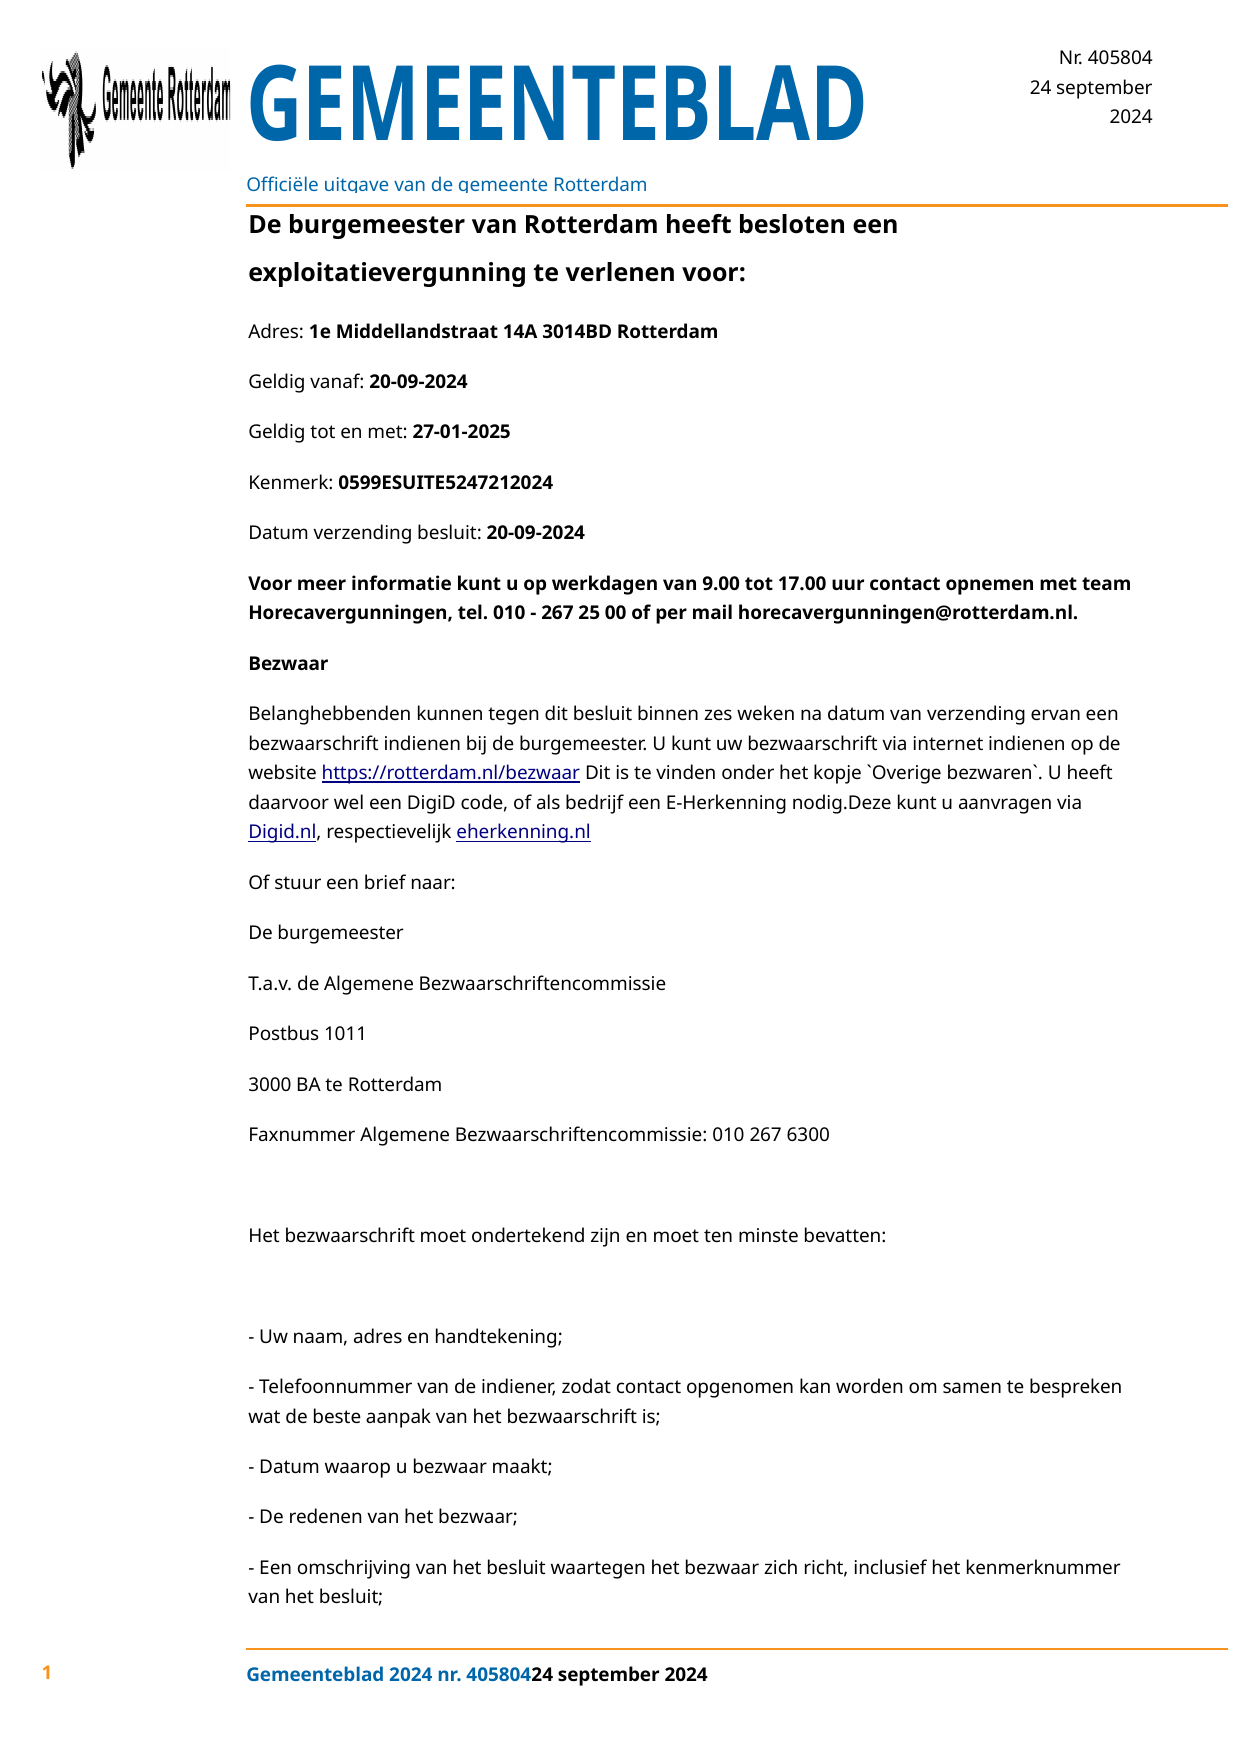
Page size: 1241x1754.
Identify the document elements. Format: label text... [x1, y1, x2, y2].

text Belanghebbenden kunnen tegen dit besluit binnen zes weken na datum van verzending ervan een bezwaarschrift indienen bij de burgemeester. U kunt uw bezwaarschrift via internet indienen op de website https://rotterdam.nl/bezwaar Dit is te vinden onder het kopje `Overige bezwaren`. U heeft daarvoor wel een DigiD code, of als bedrijf een E-Herkenning nodig.Deze kunt u aanvragen via Digid.nl, respectievelijk eherkenning.nl [248, 700, 1152, 844]
text Geldig tot en met: 27-01-2025 [248, 419, 1152, 444]
text - Datum waarop u bezwaar maakt; [248, 1453, 1152, 1479]
text Of stuur een brief naar: [248, 869, 1152, 895]
text De burgemeester [248, 919, 1152, 945]
text Faxnummer Algemene Bezwaarschriftencommissie: 010 267 6300 [248, 1121, 1152, 1147]
text Kenmerk: 0599ESUITE5247212024 [248, 469, 1152, 495]
text - Uw naam, adres en handtekening; [248, 1323, 1152, 1349]
text Postbus 1011 [248, 1020, 1152, 1046]
text De burgemeester van Rotterdam heeft besloten een exploitatievergunning te verlenen voor: [248, 207, 1152, 288]
text - Telefoonnummer van de indiener, zodat contact opgenomen kan worden om samen te bespreken wat de beste aanpak van het bezwaarschrift is; [248, 1373, 1152, 1429]
text Adres: 1e Middellandstraat 14A 3014BD Rotterdam [248, 318, 1152, 344]
text 3000 BA te Rotterdam [248, 1071, 1152, 1097]
text - De redenen van het bezwaar; [248, 1504, 1152, 1529]
text - Een omschrijving van het besluit waartegen het bezwaar zich richt, inclusief het kenmerknummer van het besluit; [248, 1554, 1152, 1609]
text Het bezwaarschrift moet ondertekend zijn en moet ten minste bevatten: [248, 1222, 1152, 1248]
picture [41, 47, 231, 172]
text Bezwaar [248, 650, 1152, 676]
text Voor meer informatie kunt u op werkdagen van 9.00 tot 17.00 uur contact opnemen met team Horecavergunningen, tel. 010 - 267 25 00 of per mail horecavergunningen@rotterdam.nl. [248, 570, 1152, 625]
text Geldig vanaf: 20-09-2024 [248, 368, 1152, 394]
text T.a.v. de Algemene Bezwaarschriftencommissie [248, 970, 1152, 996]
text Datum verzending besluit: 20-09-2024 [248, 519, 1152, 545]
